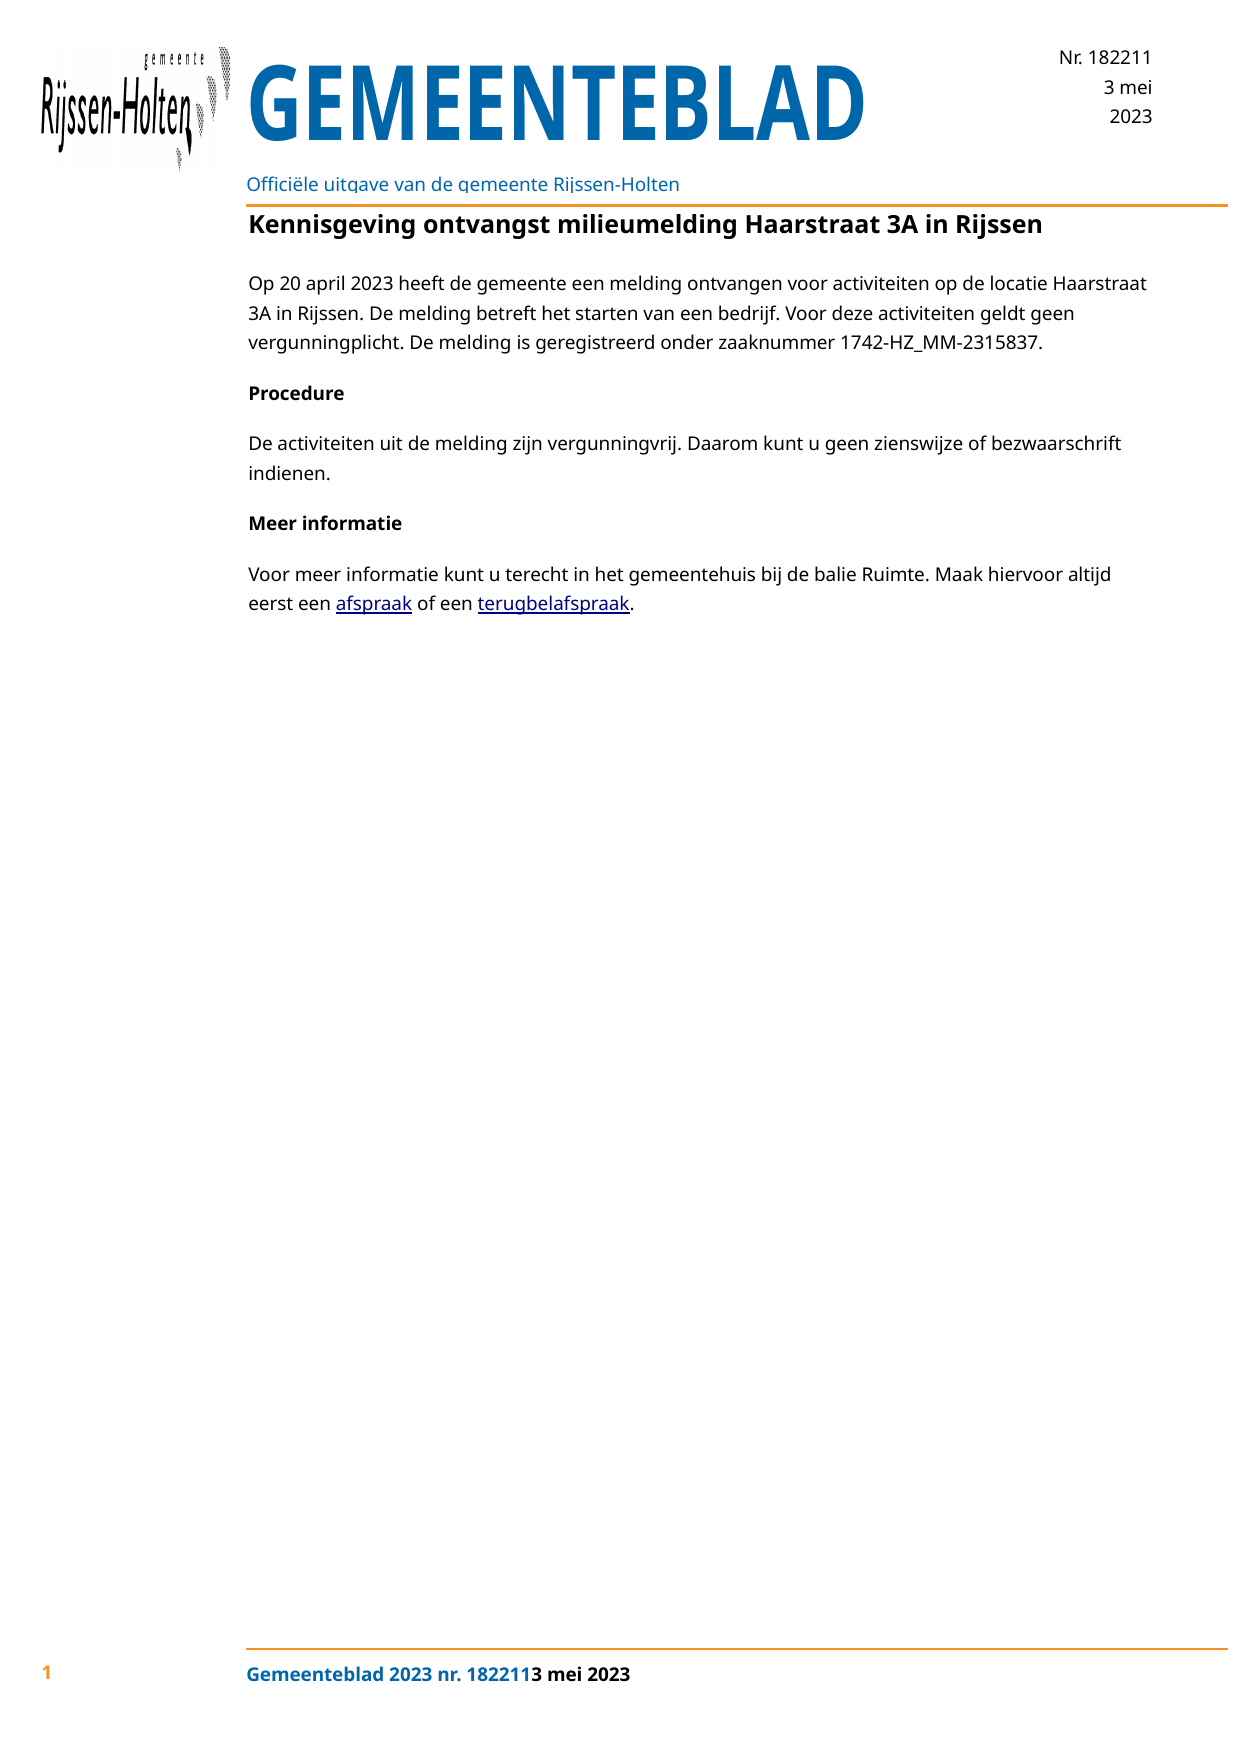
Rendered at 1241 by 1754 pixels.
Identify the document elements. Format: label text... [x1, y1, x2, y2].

text Op 20 april 2023 heeft de gemeente een melding ontvangen voor activiteiten op de locatie Haarstraat 3A in Rijssen. De melding betreft het starten van een bedrijf. Voor deze activiteiten geldt geen vergunningplicht. De melding is geregistreerd onder zaaknummer 1742-HZ_MM-2315837. [248, 270, 1152, 355]
text Kennisgeving ontvangst milieumelding Haarstraat 3A in Rijssen [248, 207, 1152, 241]
text Meer informatie [248, 510, 1152, 536]
text Procedure [248, 380, 1152, 406]
picture [41, 47, 231, 172]
text Voor meer informatie kunt u terecht in het gemeentehuis bij de balie Ruimte. Maak hiervoor altijd eerst een afspraak of een terugbelafspraak. [248, 561, 1152, 616]
text De activiteiten uit de melding zijn vergunningvrij. Daarom kunt u geen zienswijze of bezwaarschrift indienen. [248, 430, 1152, 486]
